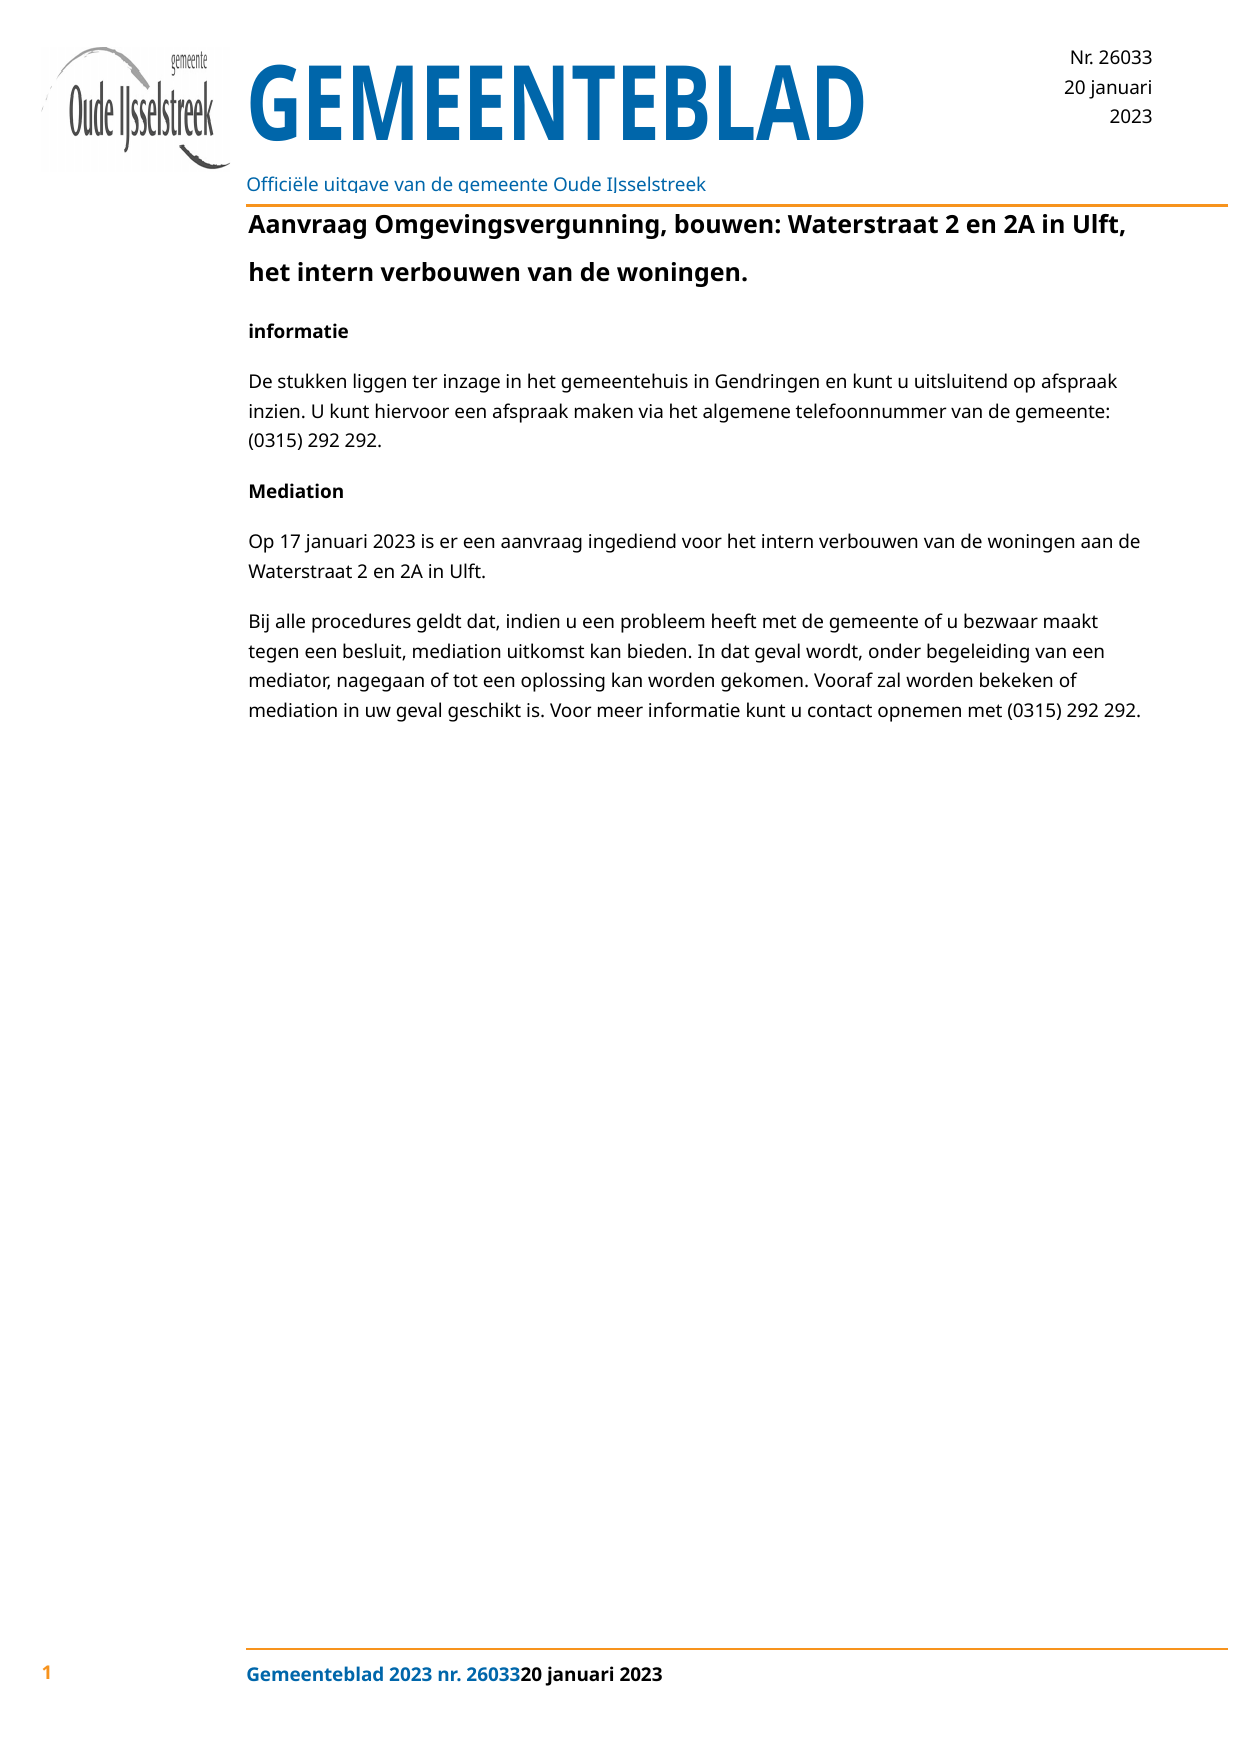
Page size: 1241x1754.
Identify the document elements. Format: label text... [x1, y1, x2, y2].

text Mediation [248, 478, 1152, 504]
text De stukken liggen ter inzage in het gemeentehuis in Gendringen en kunt u uitsluitend op afspraak inzien. U kunt hiervoor een afspraak maken via het algemene telefoonnummer van de gemeente: (0315) 292 292. [248, 368, 1152, 453]
text informatie [248, 318, 1152, 344]
text Aanvraag Omgevingsvergunning, bouwen: Waterstraat 2 en 2A in Ulft, het intern verbouwen van de woningen. [248, 207, 1152, 288]
picture [41, 47, 231, 172]
text Bij alle procedures geldt dat, indien u een probleem heeft met de gemeente of u bezwaar maakt tegen een besluit, mediation uitkomst kan bieden. In dat geval wordt, onder begeleiding van een mediator, nagegaan of tot een oplossing kan worden gekomen. Vooraf zal worden bekeken of mediation in uw geval geschikt is. Voor meer informatie kunt u contact opnemen met (0315) 292 292. [248, 608, 1152, 723]
text Op 17 januari 2023 is er een aanvraag ingediend voor het intern verbouwen van de woningen aan de Waterstraat 2 en 2A in Ulft. [248, 528, 1152, 584]
